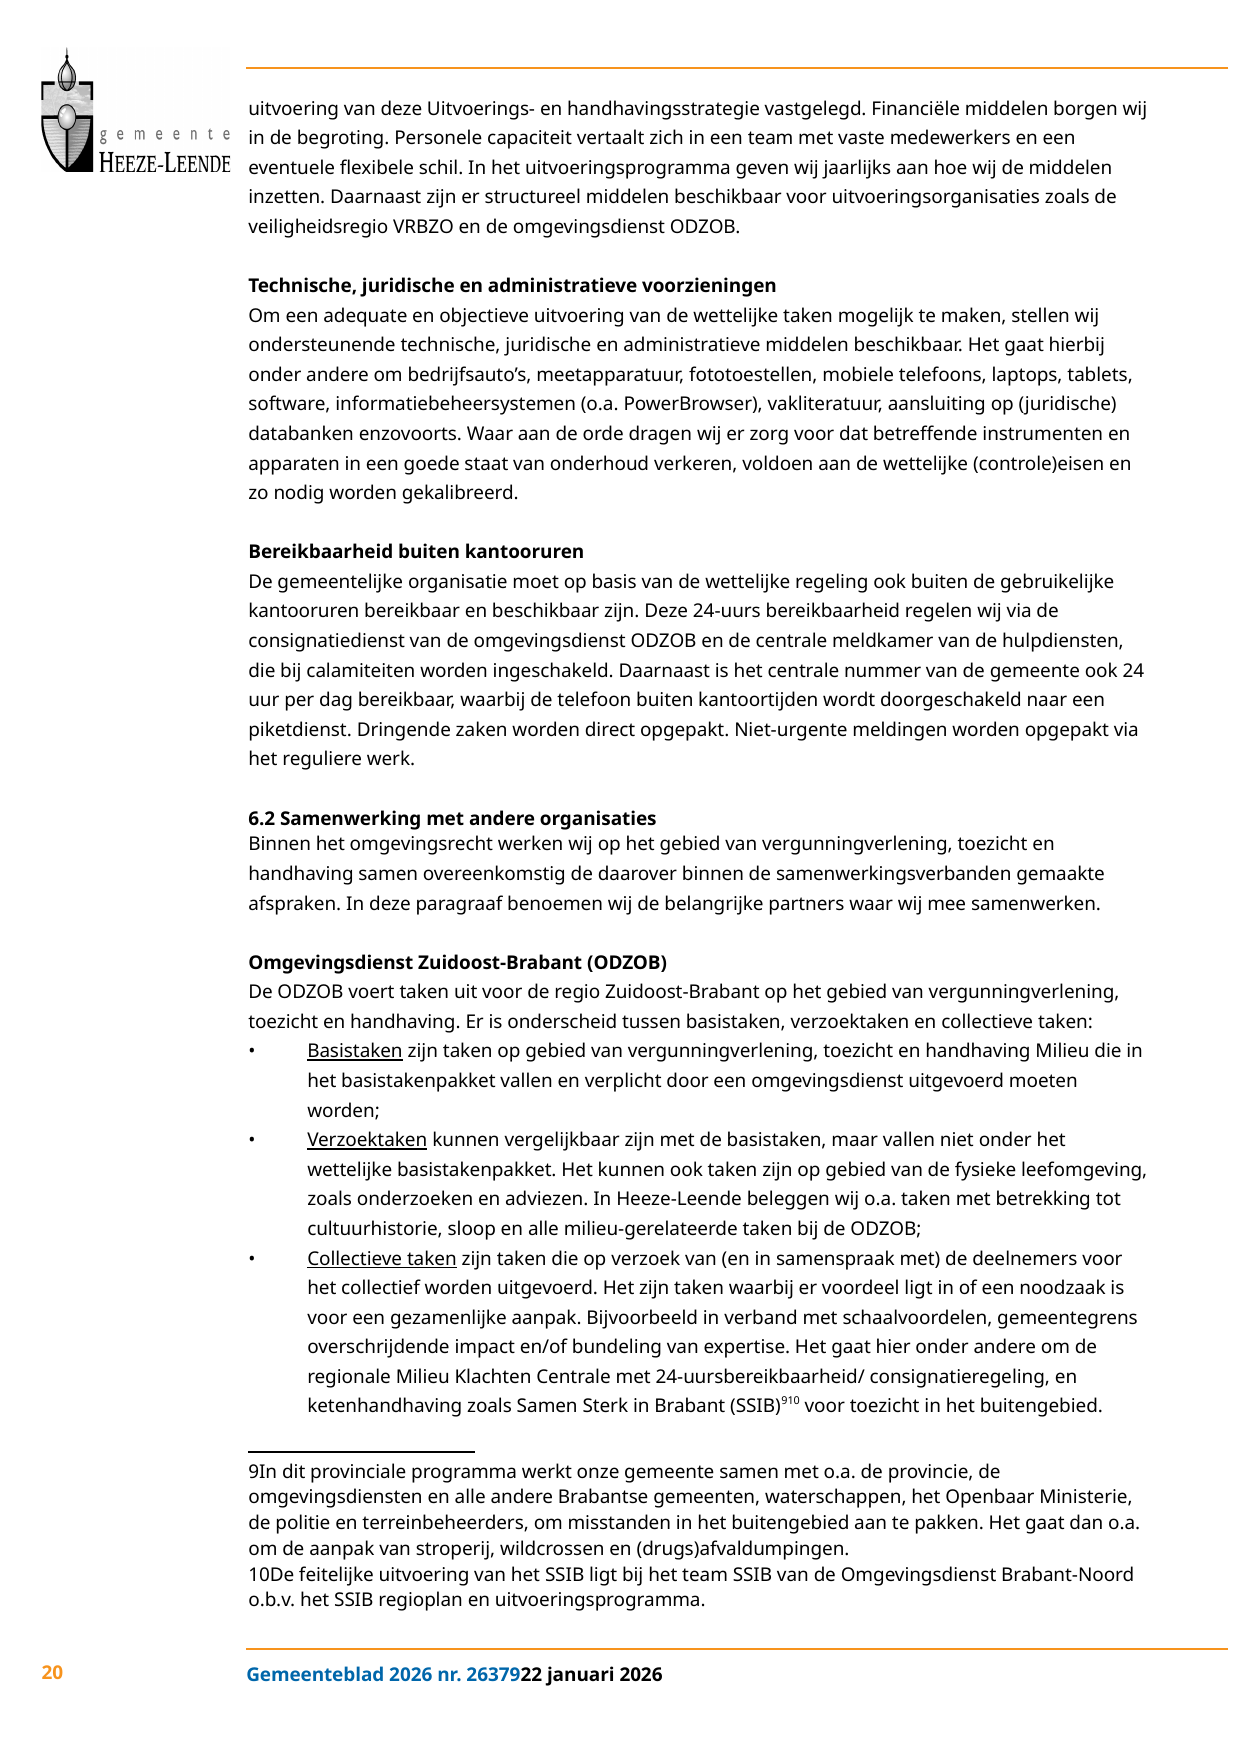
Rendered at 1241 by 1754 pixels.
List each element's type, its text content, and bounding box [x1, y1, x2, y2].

text De ODZOB voert taken uit voor de regio Zuidoost-Brabant op het gebied van vergunningverlening, toezicht en handhaving. Er is onderscheid tussen basistaken, verzoektaken en collectieve taken: [248, 978, 1152, 1034]
text 6.2 Samenwerking met andere organisaties [248, 805, 1152, 831]
text Technische, juridische en administratieve voorzieningen [248, 272, 1152, 298]
picture [41, 47, 231, 172]
text Bereikbaarheid buiten kantooruren [248, 538, 1152, 564]
text Om een adequate en objectieve uitvoering van de wettelijke taken mogelijk te maken, stellen wij ondersteunende technische, juridische en administratieve middelen beschikbaar. Het gaat hierbij onder andere om bedrijfsauto’s, meetapparatuur, fototoestellen, mobiele telefoons, laptops, tablets, software, informatiebeheersystemen (o.a. PowerBrowser), vakliteratuur, aansluiting op (juridische) databanken enzovoorts. Waar aan de orde dragen wij er zorg voor dat betreffende instrumenten en apparaten in een goede staat van onderhoud verkeren, voldoen aan de wettelijke (controle)eisen en zo nodig worden gekalibreerd. [248, 302, 1152, 505]
list Collectieve taken zijn taken die op verzoek van (en in samenspraak met) de deelnemers voor het collectief worden uitgevoerd. Het zijn taken waarbij er voordeel ligt in of een noodzaak is voor een gezamenlijke aanpak. Bijvoorbeeld in verband met schaalvoordelen, gemeentegrens overschrijdende impact en/of bundeling van expertise. Het gaat hier onder andere om de regionale Milieu Klachten Centrale met 24-uursbereikbaarheid/ consignatieregeling, en ketenhandhaving zoals Samen Sterk in Brabant (SSIB) voor toezicht in het buitengebied. [248, 1245, 1152, 1418]
text uitvoering van deze Uitvoerings- en handhavingsstrategie vastgelegd. Financiële middelen borgen wij in de begroting. Personele capaciteit vertaalt zich in een team met vaste medewerkers en een eventuele flexibele schil. In het uitvoeringsprogramma geven wij jaarlijks aan hoe wij de middelen inzetten. Daarnaast zijn er structureel middelen beschikbaar voor uitvoeringsorganisaties zoals de veiligheidsregio VRBZO en de omgevingsdienst ODZOB. [248, 95, 1152, 239]
text Binnen het omgevingsrecht werken wij op het gebied van vergunningverlening, toezicht en handhaving samen overeenkomstig de daarover binnen de samenwerkingsverbanden gemaakte afspraken. In deze paragraaf benoemen wij de belangrijke partners waar wij mee samenwerken. [248, 831, 1152, 915]
list Verzoektaken kunnen vergelijkbaar zijn met de basistaken, maar vallen niet onder het wettelijke basistakenpakket. Het kunnen ook taken zijn op gebied van de fysieke leefomgeving, zoals onderzoeken en adviezen. In Heeze-Leende beleggen wij o.a. taken met betrekking tot cultuurhistorie, sloop en alle milieu-gerelateerde taken bij de ODZOB; [248, 1126, 1152, 1241]
text Omgevingsdienst Zuidoost-Brabant (ODZOB) [248, 949, 1152, 974]
text De gemeentelijke organisatie moet op basis van de wettelijke regeling ook buiten de gebruikelijke kantooruren bereikbaar en beschikbaar zijn. Deze 24-uurs bereikbaarheid regelen wij via de consignatiedienst van de omgevingsdienst ODZOB en de centrale meldkamer van de hulpdiensten, die bij calamiteiten worden ingeschakeld. Daarnaast is het centrale nummer van de gemeente ook 24 uur per dag bereikbaar, waarbij de telefoon buiten kantoortijden wordt doorgeschakeld naar een piketdienst. Dringende zaken worden direct opgepakt. Niet-urgente meldingen worden opgepakt via het reguliere werk. [248, 568, 1152, 771]
list Basistaken zijn taken op gebied van vergunningverlening, toezicht en handhaving Milieu die in het basistakenpakket vallen en verplicht door een omgevingsdienst uitgevoerd moeten worden; [248, 1038, 1152, 1122]
list De feitelijke uitvoering van het SSIB ligt bij het team SSIB van de Omgevingsdienst Brabant-Noord o.b.v. het SSIB regioplan en uitvoeringsprogramma. [248, 1561, 1152, 1612]
list In dit provinciale programma werkt onze gemeente samen met o.a. de provincie, de omgevingsdiensten en alle andere Brabantse gemeenten, waterschappen, het Openbaar Ministerie, de politie en terreinbeheerders, om misstanden in het buitengebied aan te pakken. Het gaat dan o.a. om de aanpak van stroperij, wildcrossen en (drugs)afvaldumpingen. [248, 1458, 1152, 1561]
